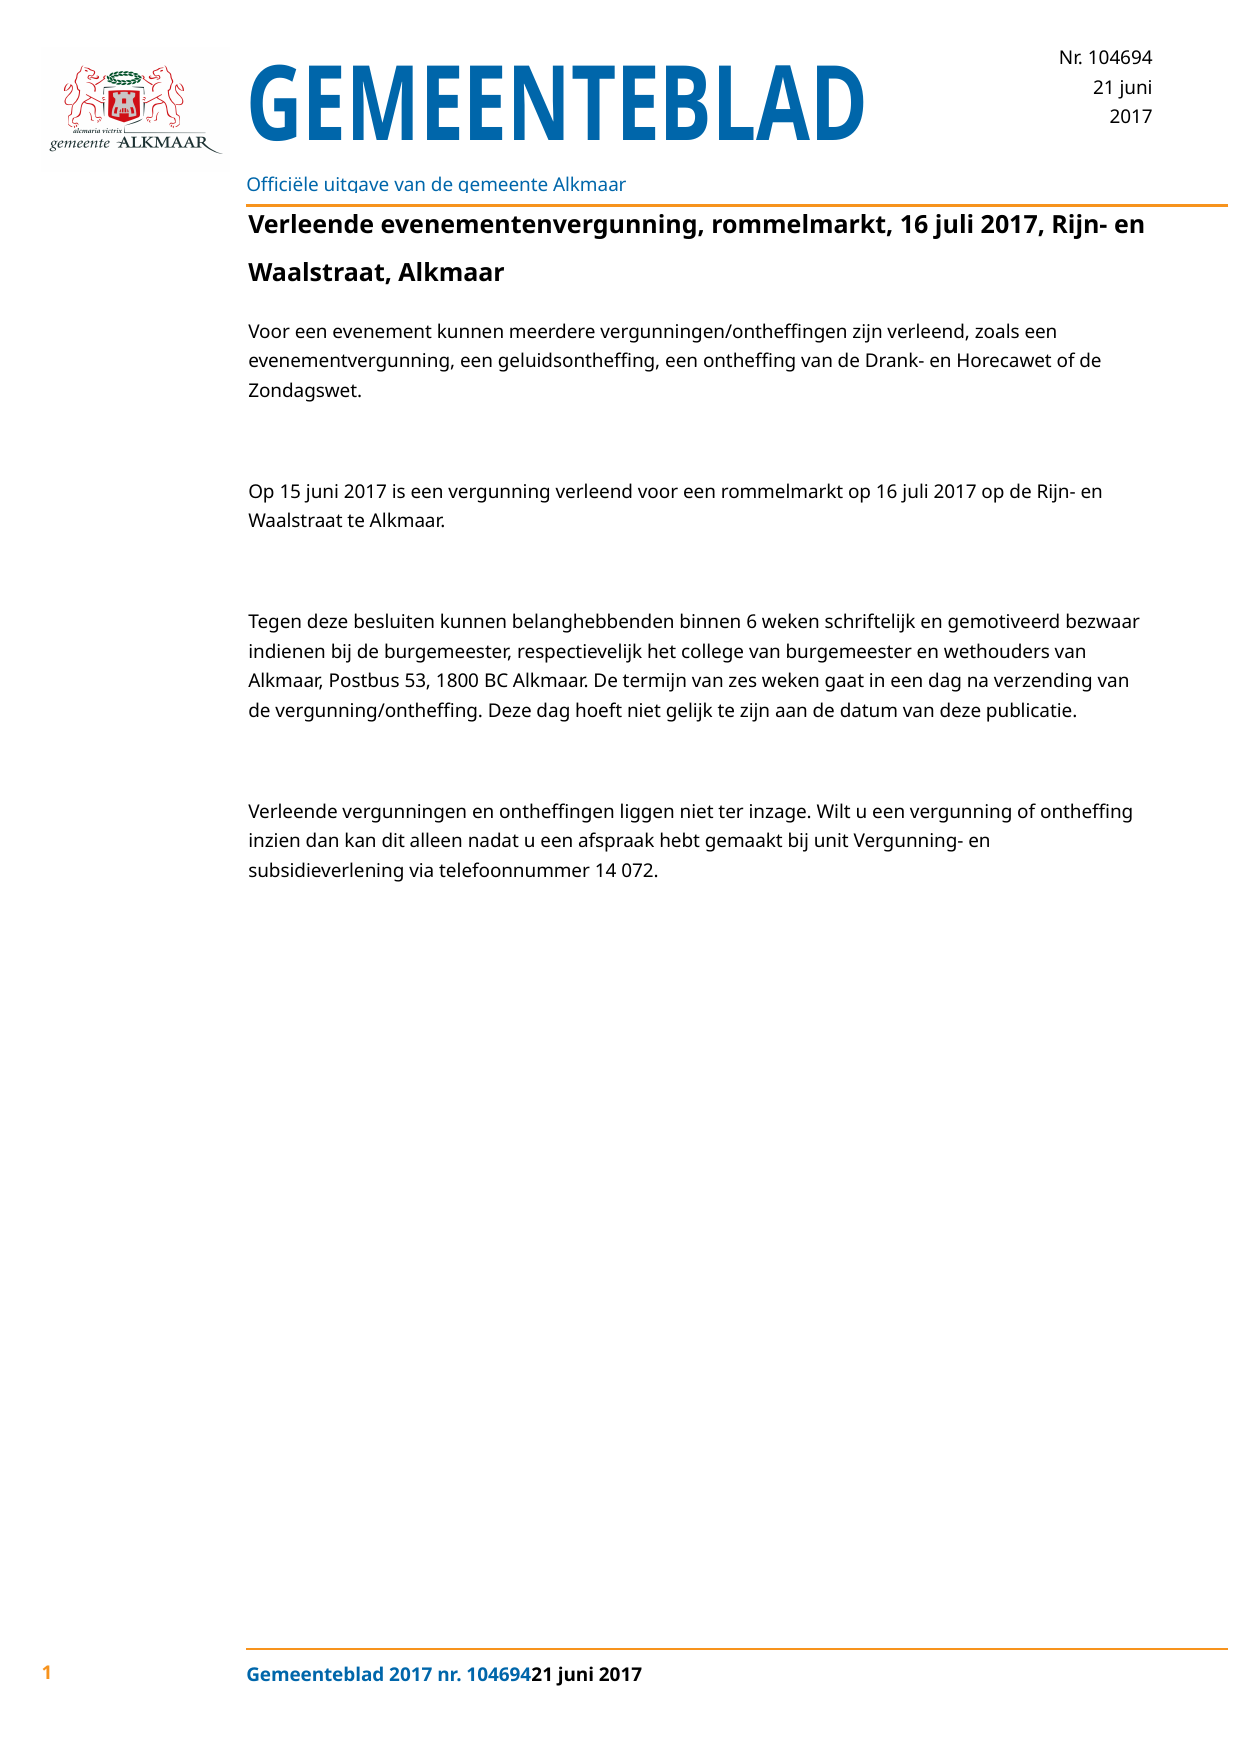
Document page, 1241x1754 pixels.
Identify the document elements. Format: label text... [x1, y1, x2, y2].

text Voor een evenement kunnen meerdere vergunningen/ontheffingen zijn verleend, zoals een evenementvergunning, een geluidsontheffing, een ontheffing van de Drank- en Horecawet of de Zondagswet. [248, 318, 1152, 403]
text Verleende vergunningen en ontheffingen liggen niet ter inzage. Wilt u een vergunning of ontheffing inzien dan kan dit alleen nadat u een afspraak hebt gemaakt bij unit Vergunning- en subsidieverlening via telefoonnummer 14 072. [248, 798, 1152, 883]
text Verleende evenementenvergunning, rommelmarkt, 16 juli 2017, Rijn- en Waalstraat, Alkmaar [248, 207, 1152, 288]
picture [41, 47, 231, 172]
text Tegen deze besluiten kunnen belanghebbenden binnen 6 weken schriftelijk en gemotiveerd bezwaar indienen bij de burgemeester, respectievelijk het college van burgemeester en wethouders van Alkmaar, Postbus 53, 1800 BC Alkmaar. De termijn van zes weken gaat in een dag na verzending van de vergunning/ontheffing. Deze dag hoeft niet gelijk te zijn aan de datum van deze publicatie. [248, 608, 1152, 723]
text Op 15 juni 2017 is een vergunning verleend voor een rommelmarkt op 16 juli 2017 op de Rijn- en Waalstraat te Alkmaar. [248, 478, 1152, 533]
